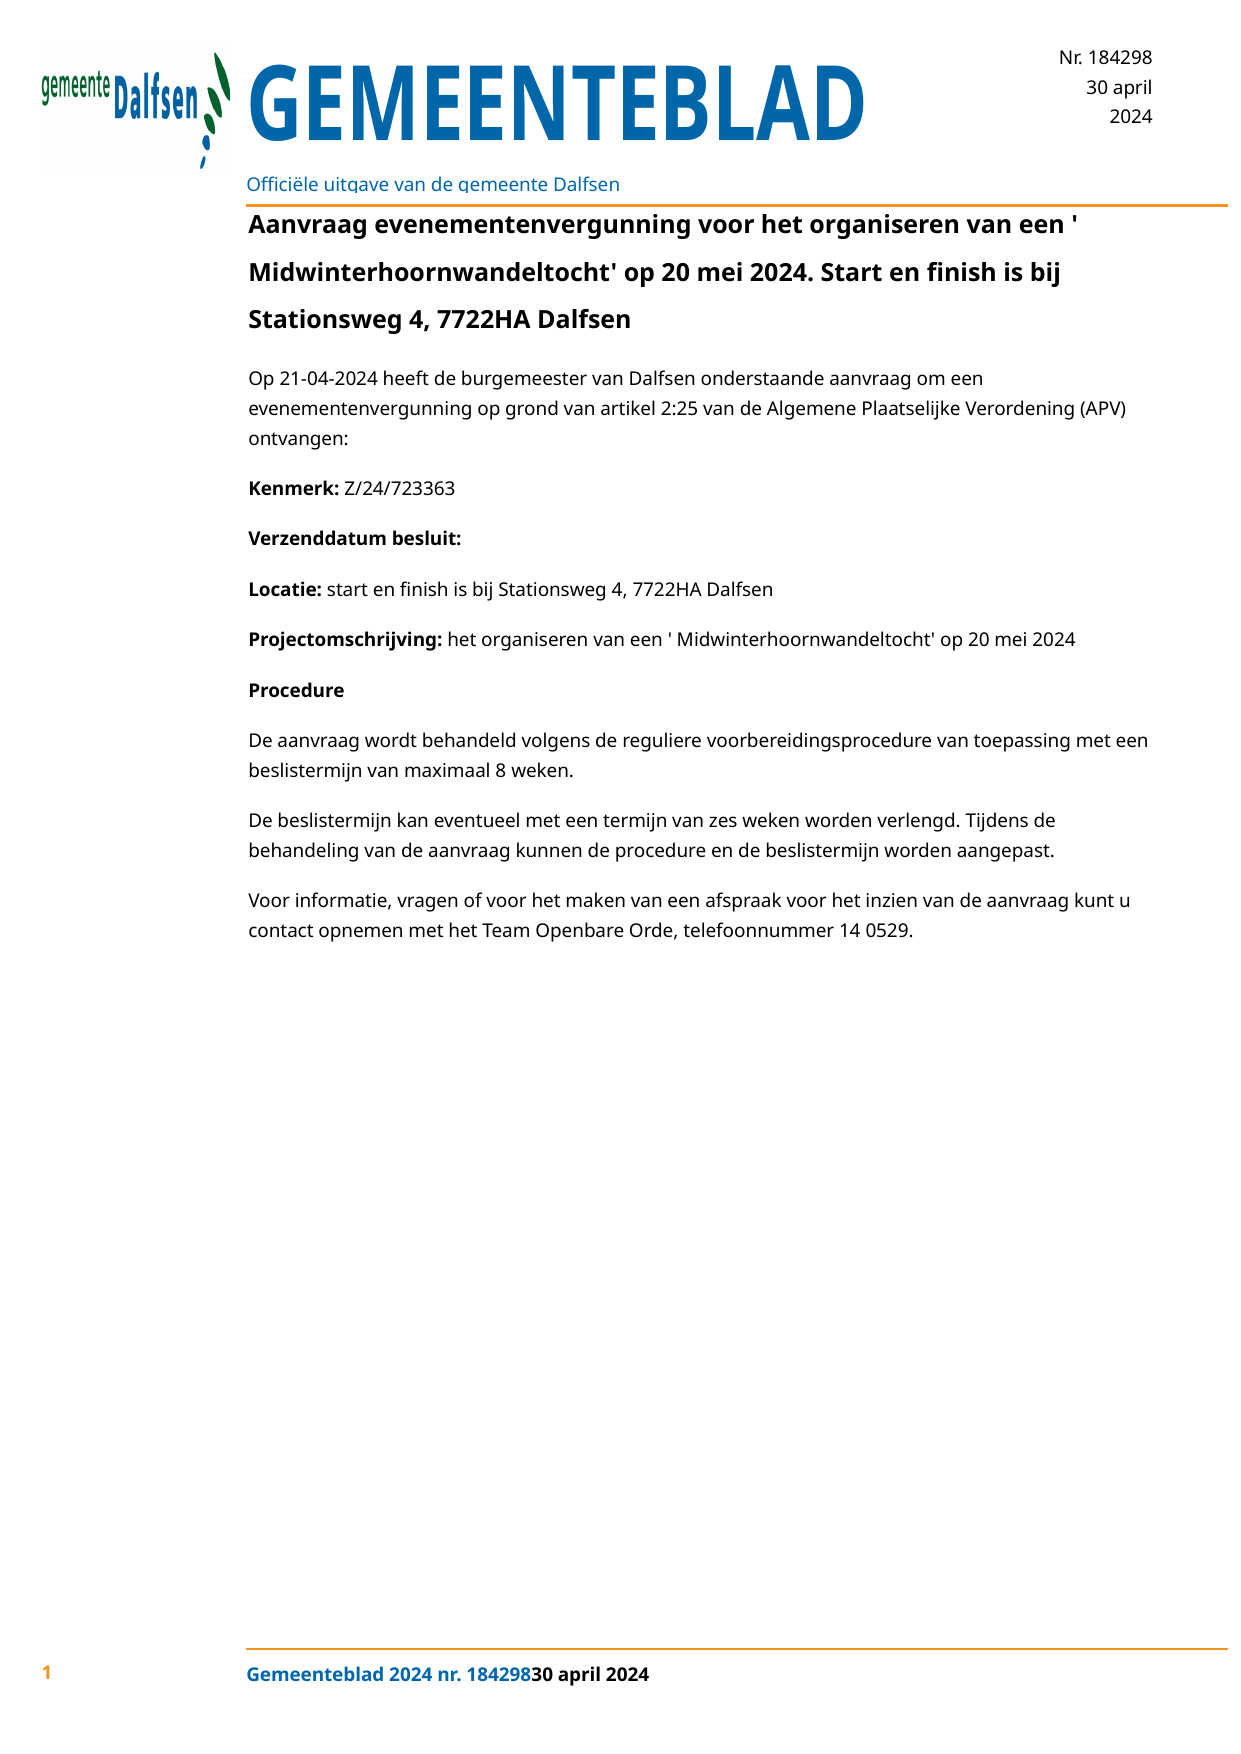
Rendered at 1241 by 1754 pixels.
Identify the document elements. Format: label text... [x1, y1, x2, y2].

text Voor informatie, vragen of voor het maken van een afspraak voor het inzien van de aanvraag kunt u contact opnemen met het Team Openbare Orde, telefoonnummer 14 0529. [248, 887, 1152, 942]
picture [41, 47, 231, 172]
text Projectomschrijving: het organiseren van een ' Midwinterhoornwandeltocht' op 20 mei 2024 [248, 626, 1152, 652]
text Kenmerk: Z/24/723363 [248, 475, 1152, 501]
text De beslistermijn kan eventueel met een termijn van zes weken worden verlengd. Tijdens de behandeling van de aanvraag kunnen de procedure en de beslistermijn worden aangepast. [248, 807, 1152, 862]
text Aanvraag evenementenvergunning voor het organiseren van een ' Midwinterhoornwandeltocht' op 20 mei 2024. Start en finish is bij Stationsweg 4, 7722HA Dalfsen [248, 207, 1152, 336]
text Verzenddatum besluit: [248, 526, 1152, 551]
text Procedure [248, 677, 1152, 702]
text De aanvraag wordt behandeld volgens de reguliere voorbereidingsprocedure van toepassing met een beslistermijn van maximaal 8 weken. [248, 727, 1152, 782]
text Locatie: start en finish is bij Stationsweg 4, 7722HA Dalfsen [248, 576, 1152, 602]
text Op 21-04-2024 heeft de burgemeester van Dalfsen onderstaande aanvraag om een evenementenvergunning op grond van artikel 2:25 van de Algemene Plaatselijke Verordening (APV) ontvangen: [248, 366, 1152, 450]
